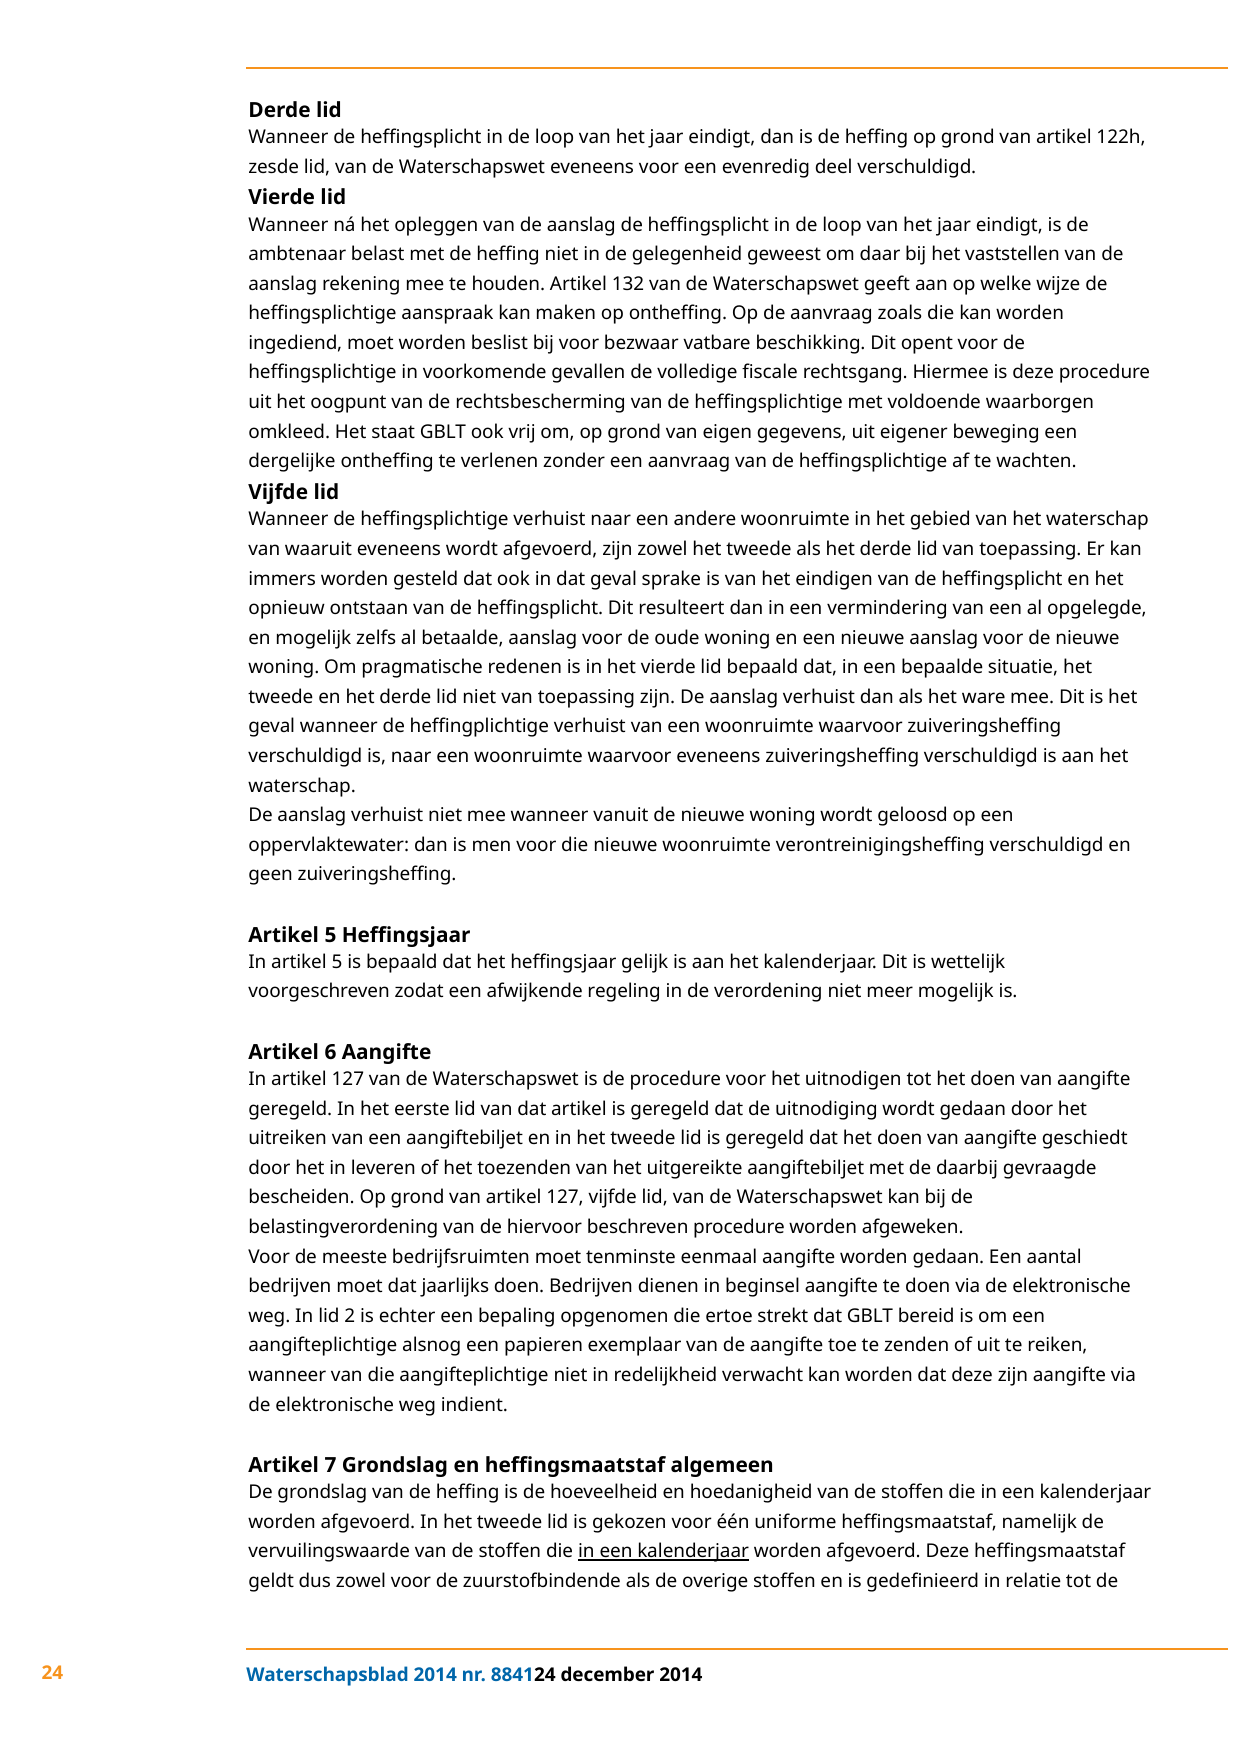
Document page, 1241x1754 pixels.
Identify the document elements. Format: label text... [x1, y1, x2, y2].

text De aanslag verhuist niet mee wanneer vanuit de nieuwe woning wordt geloosd op een oppervlaktewater: dan is men voor die nieuwe woonruimte verontreinigingsheffing verschuldigd en geen zuiveringsheffing. [248, 801, 1152, 886]
text Artikel 6 Aangifte [248, 1037, 1152, 1065]
text In artikel 127 van de Waterschapswet is de procedure voor het uitnodigen tot het doen van aangifte geregeld. In het eerste lid van dat artikel is geregeld dat de uitnodiging wordt gedaan door het uitreiken van een aangiftebiljet en in het tweede lid is geregeld dat het doen van aangifte geschiedt door het in leveren of het toezenden van het uitgereikte aangiftebiljet met de daarbij gevraagde bescheiden. Op grond van artikel 127, vijfde lid, van de Waterschapswet kan bij de belastingverordening van de hiervoor beschreven procedure worden afgeweken. [248, 1065, 1152, 1239]
text Wanneer de heffingsplichtige verhuist naar een andere woonruimte in het gebied van het waterschap van waaruit eveneens wordt afgevoerd, zijn zowel het tweede als het derde lid van toepassing. Er kan immers worden gesteld dat ook in dat geval sprake is van het eindigen van de heffingsplicht en het opnieuw ontstaan van de heffingsplicht. Dit resulteert dan in een vermindering van een al opgelegde, en mogelijk zelfs al betaalde, aanslag voor de oude woning en een nieuwe aanslag voor de nieuwe woning. Om pragmatische redenen is in het vierde lid bepaald dat, in een bepaalde situatie, het tweede en het derde lid niet van toepassing zijn. De aanslag verhuist dan als het ware mee. Dit is het geval wanneer de heffingplichtige verhuist van een woonruimte waarvoor zuiveringsheffing verschuldigd is, naar een woonruimte waarvoor eveneens zuiveringsheffing verschuldigd is aan het waterschap. [248, 506, 1152, 797]
text De grondslag van de heffing is de hoeveelheid en hoedanigheid van de stoffen die in een kalenderjaar worden afgevoerd. In het tweede lid is gekozen voor één uniforme heffingsmaatstaf, namelijk de vervuilingswaarde van de stoffen die in een kalenderjaar worden afgevoerd. Deze heffingsmaatstaf geldt dus zowel voor de zuurstofbindende als de overige stoffen en is gedefinieerd in relatie tot de [248, 1478, 1152, 1593]
text Wanneer ná het opleggen van de aanslag de heffingsplicht in de loop van het jaar eindigt, is de ambtenaar belast met de heffing niet in de gelegenheid geweest om daar bij het vaststellen van de aanslag rekening mee te houden. Artikel 132 van de Waterschapswet geeft aan op welke wijze de heffingsplichtige aanspraak kan maken op ontheffing. Op de aanvraag zoals die kan worden ingediend, moet worden beslist bij voor bezwaar vatbare beschikking. Dit opent voor de heffingsplichtige in voorkomende gevallen de volledige fiscale rechtsgang. Hiermee is deze procedure uit het oogpunt van de rechtsbescherming van de heffingsplichtige met voldoende waarborgen omkleed. Het staat GBLT ook vrij om, op grond van eigen gegevens, uit eigener beweging een dergelijke ontheffing te verlenen zonder een aanvraag van de heffingsplichtige af te wachten. [248, 211, 1152, 473]
text In artikel 5 is bepaald dat het heffingsjaar gelijk is aan het kalenderjaar. Dit is wettelijk voorgeschreven zodat een afwijkende regeling in de verordening niet meer mogelijk is. [248, 948, 1152, 1003]
text Vijfde lid [248, 477, 1152, 506]
picture [41, 47, 231, 172]
text Voor de meeste bedrijfsruimten moet tenminste eenmaal aangifte worden gedaan. Een aantal bedrijven moet dat jaarlijks doen. Bedrijven dienen in beginsel aangifte te doen via de elektronische weg. In lid 2 is echter een bepaling opgenomen die ertoe strekt dat GBLT bereid is om een aangifteplichtige alsnog een papieren exemplaar van de aangifte toe te zenden of uit te reiken, wanneer van die aangifteplichtige niet in redelijkheid verwacht kan worden dat deze zijn aangifte via de elektronische weg indient. [248, 1243, 1152, 1416]
text Vierde lid [248, 182, 1152, 211]
text Artikel 5 Heffingsjaar [248, 920, 1152, 948]
text Artikel 7 Grondslag en heffingsmaatstaf algemeen [248, 1450, 1152, 1478]
text Wanneer de heffingsplicht in de loop van het jaar eindigt, dan is de heffing op grond van artikel 122h, zesde lid, van de Waterschapswet eveneens voor een evenredig deel verschuldigd. [248, 123, 1152, 178]
text Derde lid [248, 95, 1152, 123]
